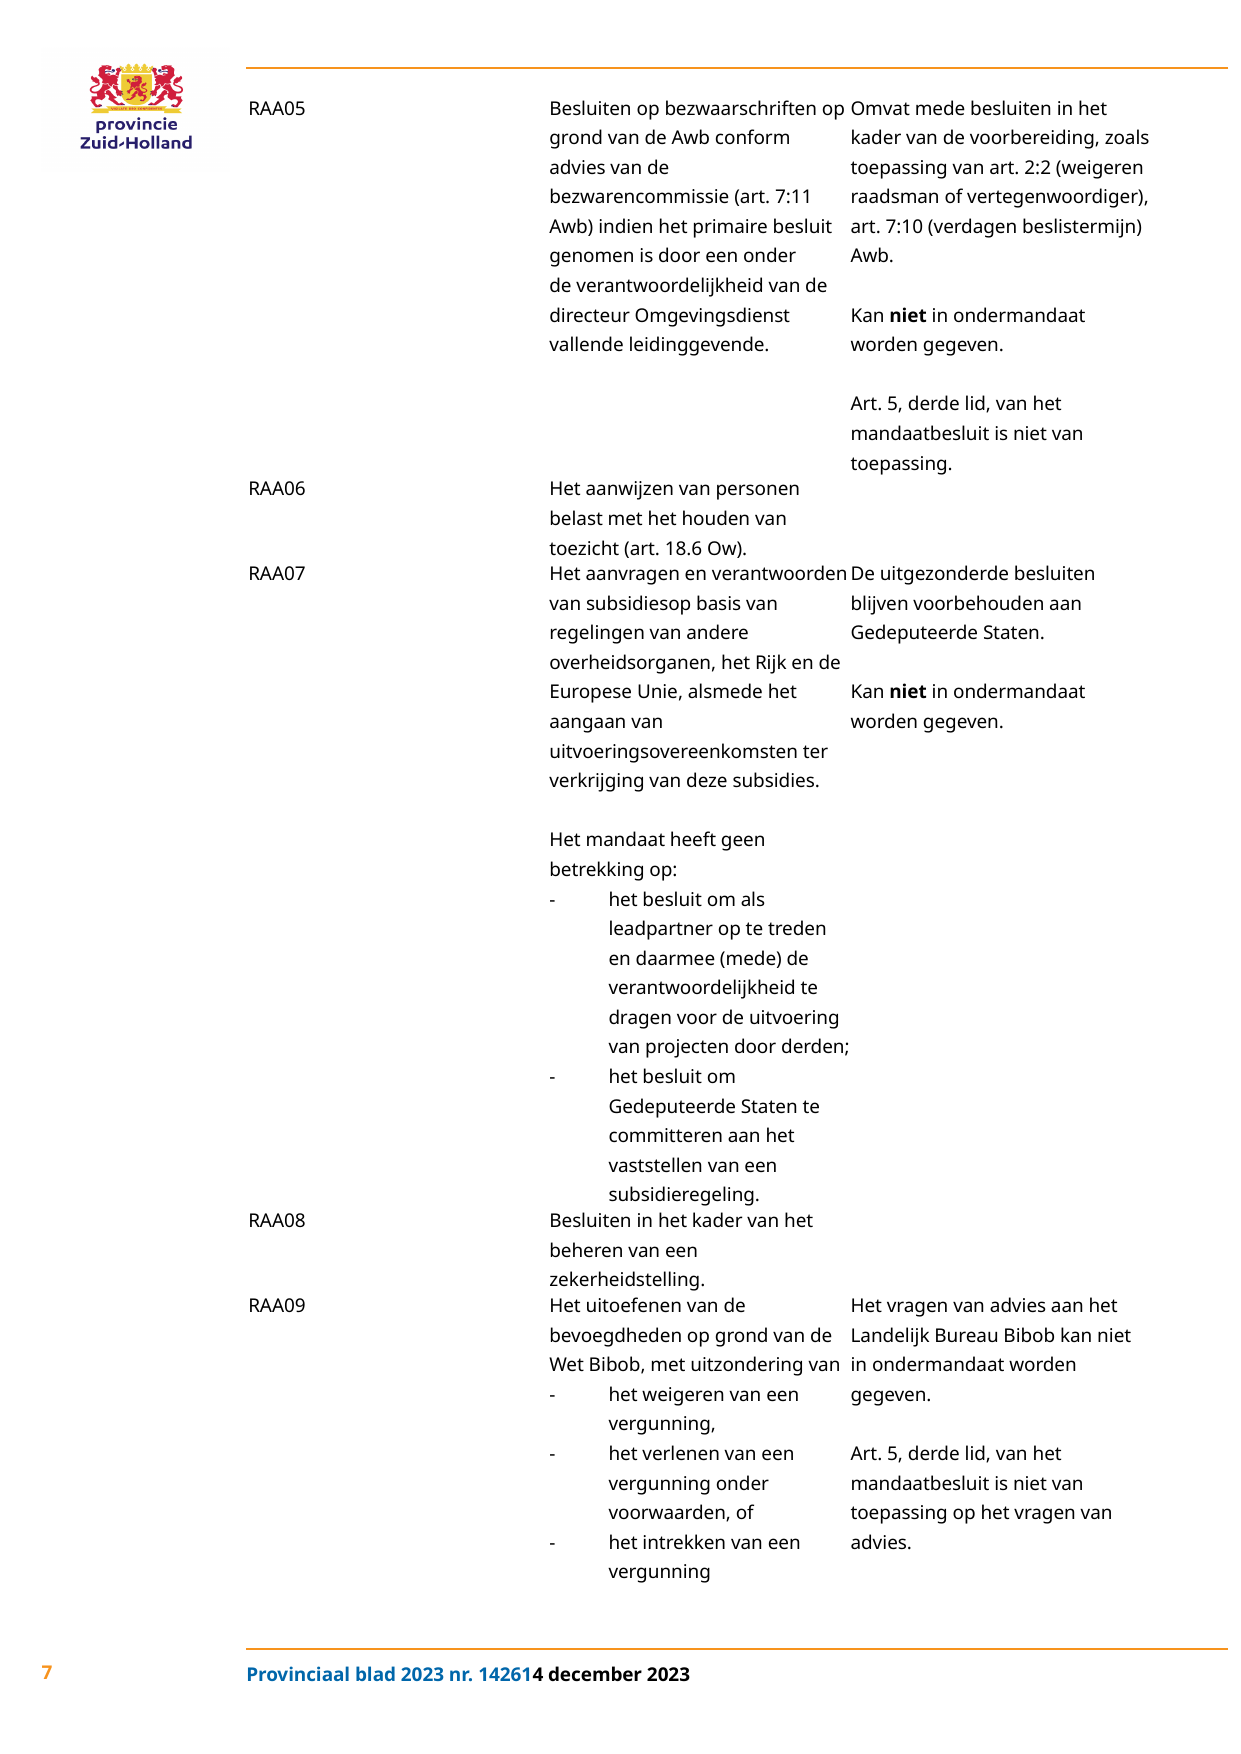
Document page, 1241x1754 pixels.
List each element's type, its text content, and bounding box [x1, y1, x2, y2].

table_cell RAA08 [248, 1208, 549, 1292]
table_cell RAA06 [248, 476, 549, 560]
table_cell Het vragen van advies aan het Landelijk Bureau Bibob kan niet in ondermandaat worden gegeven. Art. 5, derde lid, van het mandaatbesluit is niet van toepassing op het vragen van advies. [850, 1292, 1152, 1584]
table_cell [850, 476, 1152, 560]
table_cell Besluiten op bezwaarschriften op grond van de Awb conform advies van de bezwarencommissie (art. 7:11 Awb) indien het primaire besluit genomen is door een onder de verantwoordelijkheid van de directeur Omgevingsdienst vallende leidinggevende. [549, 95, 850, 476]
picture [41, 47, 231, 172]
table_cell Het aanwijzen van personen belast met het houden van toezicht (art. 18.6 Ow). [549, 476, 850, 560]
table_cell RAA05 [248, 95, 549, 476]
table_cell [850, 1208, 1152, 1292]
table_cell Omvat mede besluiten in het kader van de voorbereiding, zoals toepassing van art. 2:2 (weigeren raadsman of vertegenwoordiger), art. 7:10 (verdagen beslistermijn) Awb. Kan niet in ondermandaat worden gegeven. Art. 5, derde lid, van het mandaatbesluit is niet van toepassing. [850, 95, 1152, 476]
table_cell Het uitoefenen van de bevoegdheden op grond van de Wet Bibob, met uitzondering van het weigeren van een vergunning, het verlenen van een vergunning onder voorwaarden, of het intrekken van een vergunning [549, 1292, 850, 1584]
table_cell Besluiten in het kader van het beheren van een zekerheidstelling. [549, 1208, 850, 1292]
table_cell Het aanvragen en verantwoorden van subsidiesop basis van regelingen van andere overheidsorganen, het Rijk en de Europese Unie, alsmede het aangaan van uitvoeringsovereenkomsten ter verkrijging van deze subsidies. Het mandaat heeft geen betrekking op: het besluit om als leadpartner op te treden en daarmee (mede) de verantwoordelijkheid te dragen voor de uitvoering van projecten door derden; het besluit om Gedeputeerde Staten te committeren aan het vaststellen van een subsidieregeling. [549, 560, 850, 1207]
table_cell De uitgezonderde besluiten blijven voorbehouden aan Gedeputeerde Staten. Kan niet in ondermandaat worden gegeven. [850, 560, 1152, 1207]
table_cell RAA07 [248, 560, 549, 1207]
table_cell RAA09 [248, 1292, 549, 1584]
